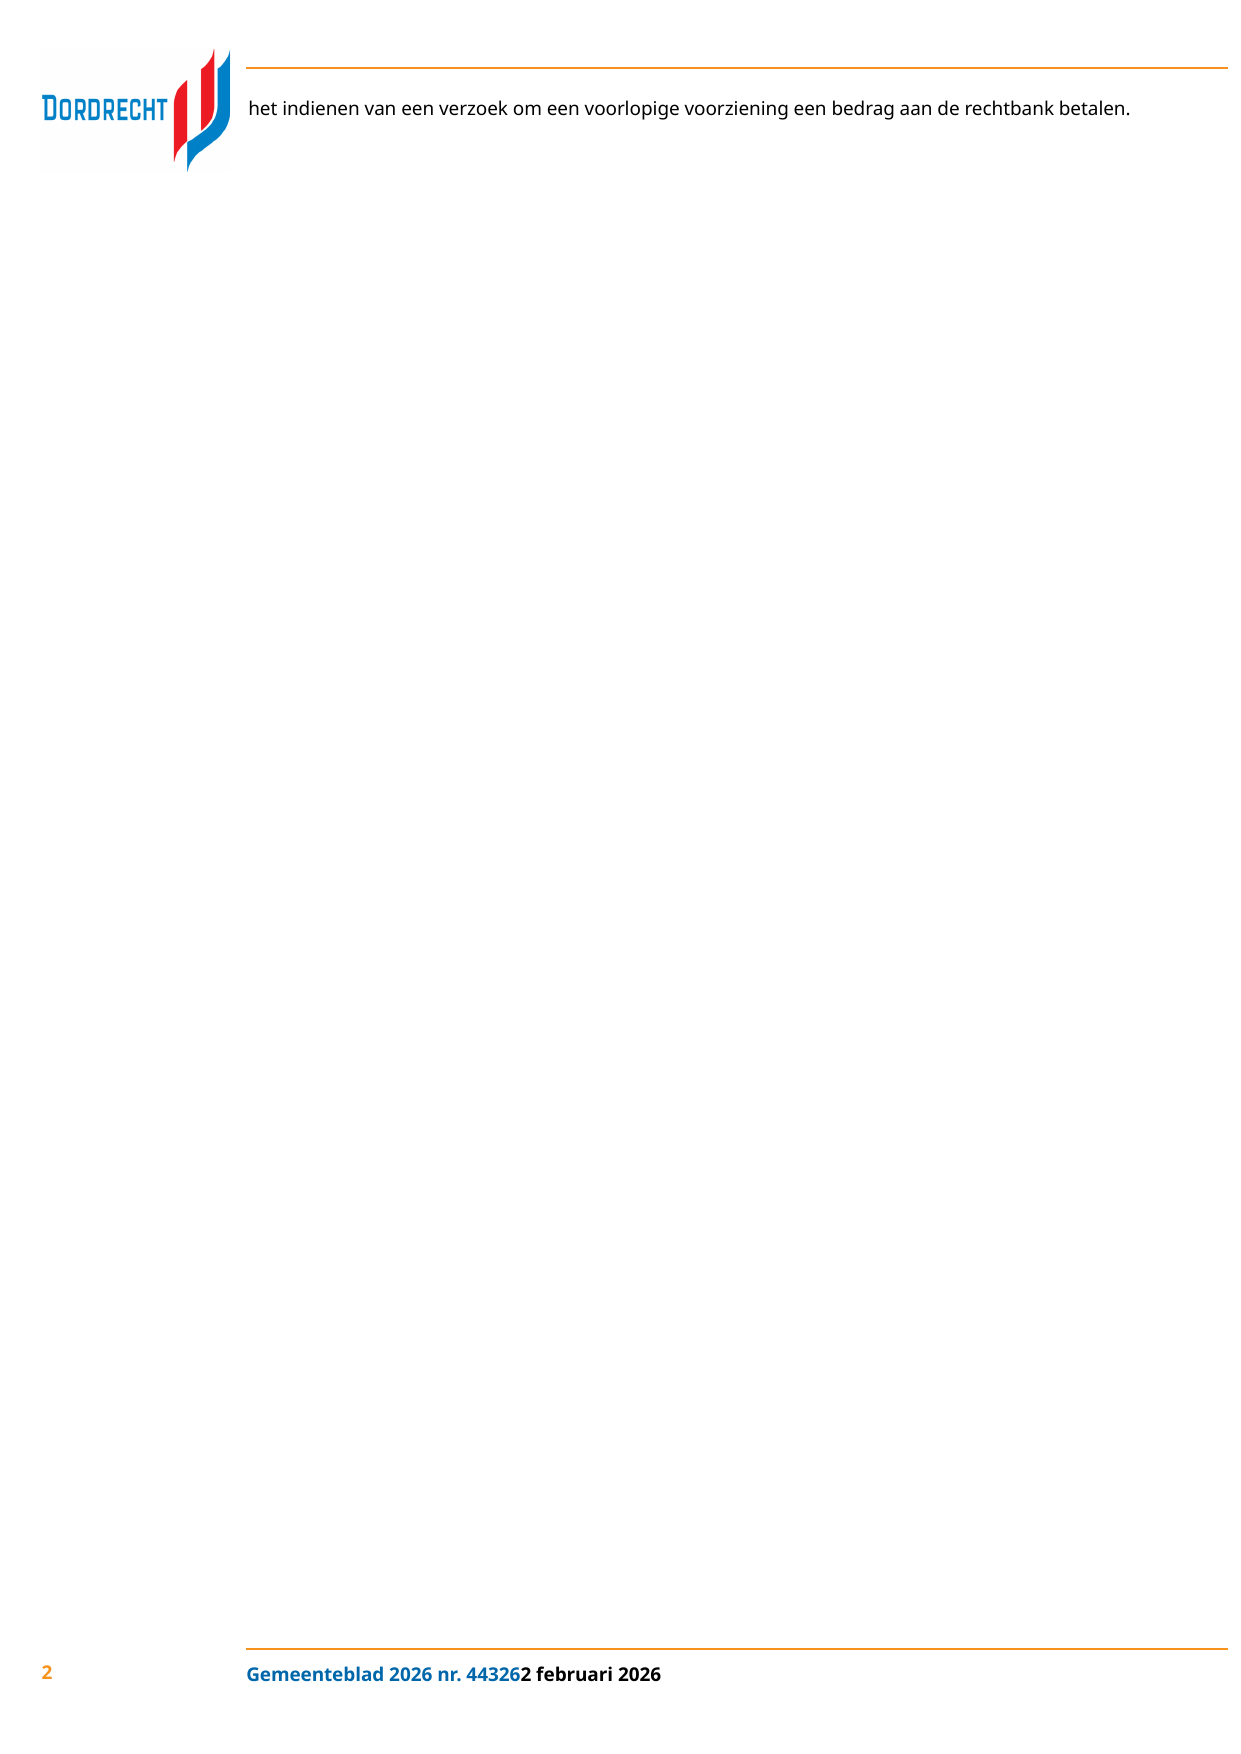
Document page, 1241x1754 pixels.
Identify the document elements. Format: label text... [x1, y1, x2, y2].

picture [41, 47, 231, 172]
text het indienen van een verzoek om een voorlopige voorziening een bedrag aan de rechtbank betalen. [248, 95, 1152, 121]
